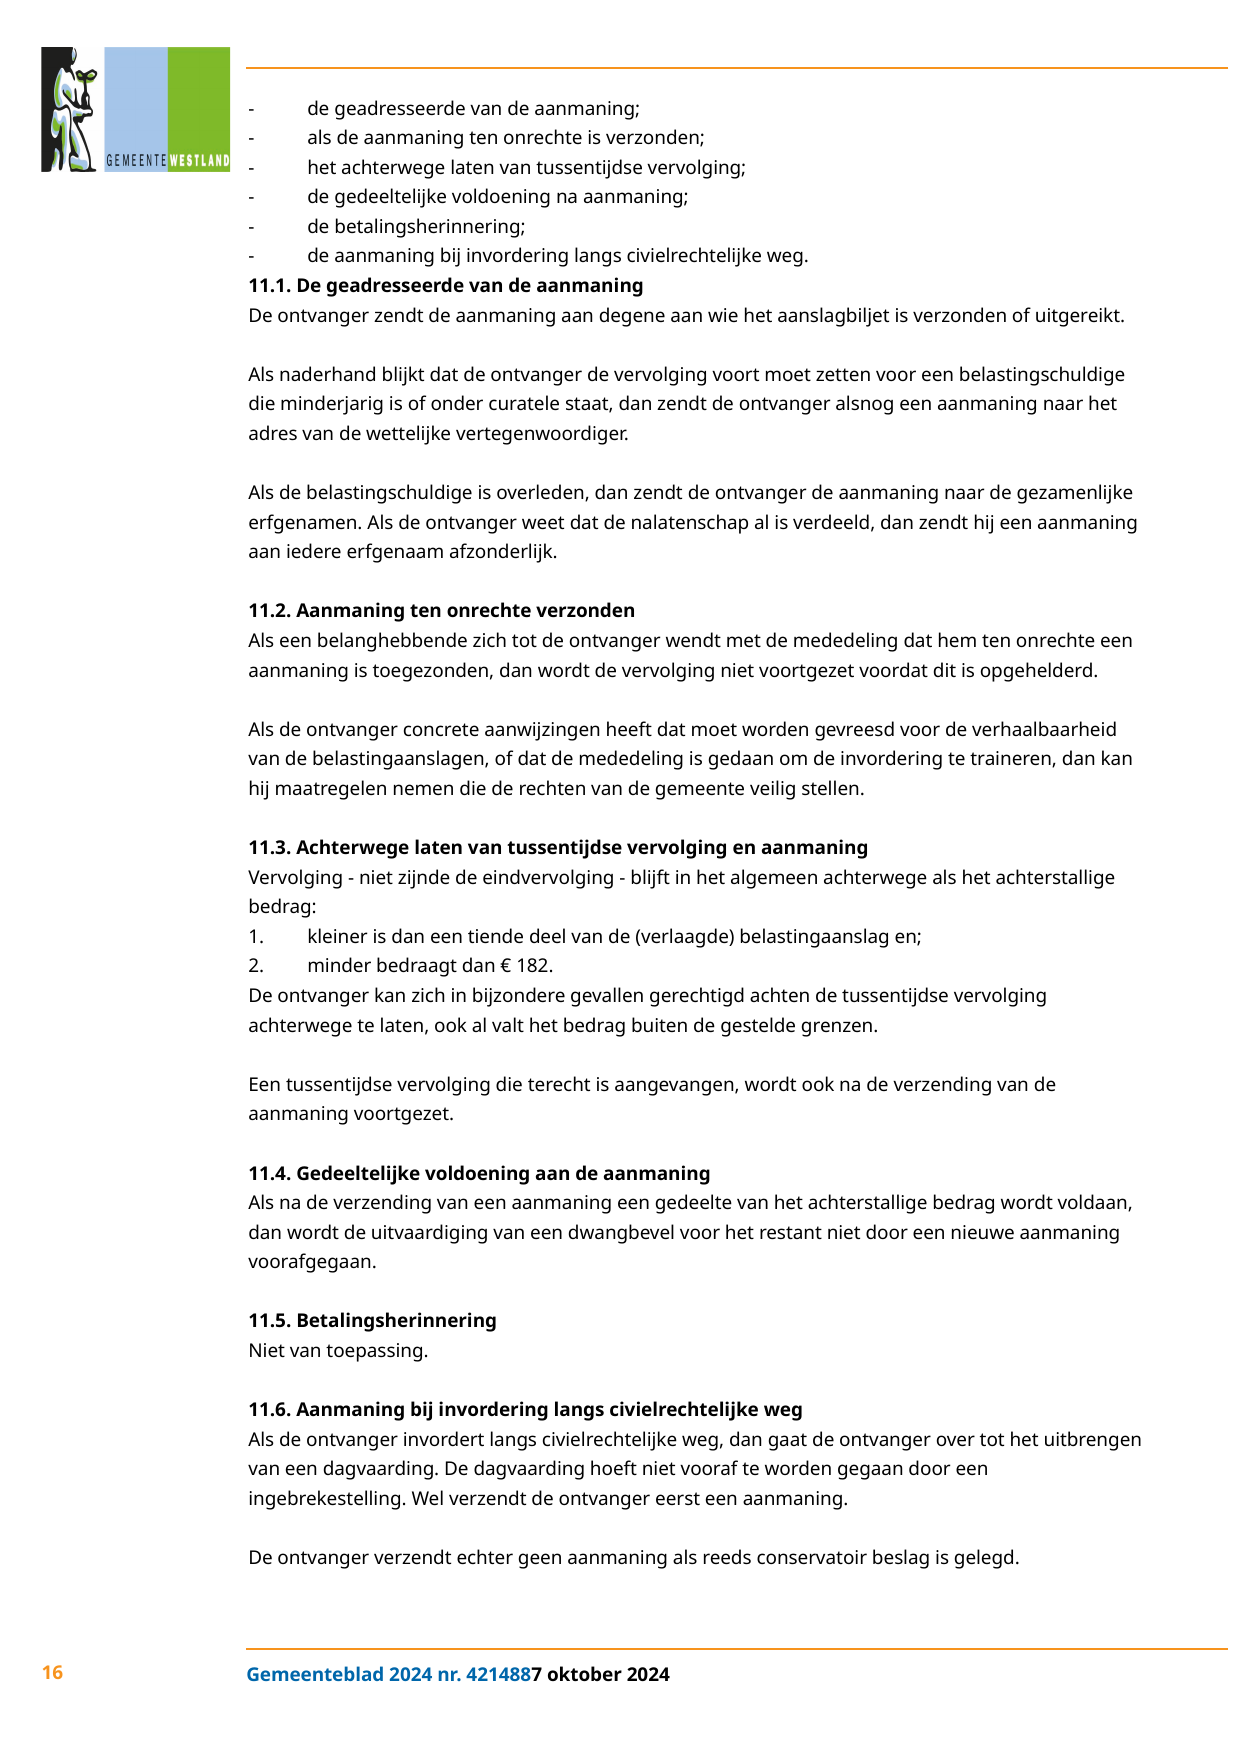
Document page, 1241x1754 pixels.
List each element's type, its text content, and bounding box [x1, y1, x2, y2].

text 11.6. Aanmaning bij invordering langs civielrechtelijke weg [248, 1396, 1152, 1422]
text De ontvanger kan zich in bijzondere gevallen gerechtigd achten de tussentijdse vervolging achterwege te laten, ook al valt het bedrag buiten de gestelde grenzen. [248, 982, 1152, 1038]
list het achterwege laten van tussentijdse vervolging; [248, 154, 1152, 180]
text Als na de verzending van een aanmaning een gedeelte van het achterstallige bedrag wordt voldaan, dan wordt de uitvaardiging van een dwangbevel voor het restant niet door een nieuwe aanmaning voorafgegaan. [248, 1189, 1152, 1274]
list de betalingsherinnering; [248, 213, 1152, 239]
list minder bedraagt dan € 182. [248, 953, 1152, 978]
text Een tussentijdse vervolging die terecht is aangevangen, wordt ook na de verzending van de aanmaning voortgezet. [248, 1071, 1152, 1126]
list de aanmaning bij invordering langs civielrechtelijke weg. [248, 243, 1152, 268]
text De ontvanger verzendt echter geen aanmaning als reeds conservatoir beslag is gelegd. [248, 1544, 1152, 1570]
text 11.1. De geadresseerde van de aanmaning [248, 272, 1152, 298]
list als de aanmaning ten onrechte is verzonden; [248, 124, 1152, 150]
list de gedeeltelijke voldoening na aanmaning; [248, 183, 1152, 209]
text 11.3. Achterwege laten van tussentijdse vervolging en aanmaning [248, 834, 1152, 860]
list de geadresseerde van de aanmaning; [248, 95, 1152, 121]
text 11.4. Gedeeltelijke voldoening aan de aanmaning [248, 1160, 1152, 1186]
picture [41, 47, 231, 172]
text Vervolging - niet zijnde de eindvervolging - blijft in het algemeen achterwege als het achterstallige bedrag: [248, 864, 1152, 919]
text Als een belanghebbende zich tot de ontvanger wendt met de mededeling dat hem ten onrechte een aanmaning is toegezonden, dan wordt de vervolging niet voortgezet voordat dit is opgehelderd. [248, 627, 1152, 683]
text 11.2. Aanmaning ten onrechte verzonden [248, 598, 1152, 623]
text Als de ontvanger invordert langs civielrechtelijke weg, dan gaat de ontvanger over tot het uitbrengen van een dagvaarding. De dagvaarding hoeft niet vooraf te worden gegaan door een ingebrekestelling. Wel verzendt de ontvanger eerst een aanmaning. [248, 1426, 1152, 1511]
text Als naderhand blijkt dat de ontvanger de vervolging voort moet zetten voor een belastingschuldige die minderjarig is of onder curatele staat, dan zendt de ontvanger alsnog een aanmaning naar het adres van de wettelijke vertegenwoordiger. [248, 361, 1152, 446]
text Als de belastingschuldige is overleden, dan zendt de ontvanger de aanmaning naar de gezamenlijke erfgenamen. Als de ontvanger weet dat de nalatenschap al is verdeeld, dan zendt hij een aanmaning aan iedere erfgenaam afzonderlijk. [248, 479, 1152, 564]
list kleiner is dan een tiende deel van de (verlaagde) belastingaanslag en; [248, 923, 1152, 949]
text Als de ontvanger concrete aanwijzingen heeft dat moet worden gevreesd voor de verhaalbaarheid van de belastingaanslagen, of dat de mededeling is gedaan om de invordering te traineren, dan kan hij maatregelen nemen die de rechten van de gemeente veilig stellen. [248, 716, 1152, 801]
text De ontvanger zendt de aanmaning aan degene aan wie het aanslagbiljet is verzonden of uitgereikt. [248, 302, 1152, 328]
text Niet van toepassing. [248, 1337, 1152, 1363]
text 11.5. Betalingsherinnering [248, 1308, 1152, 1333]
